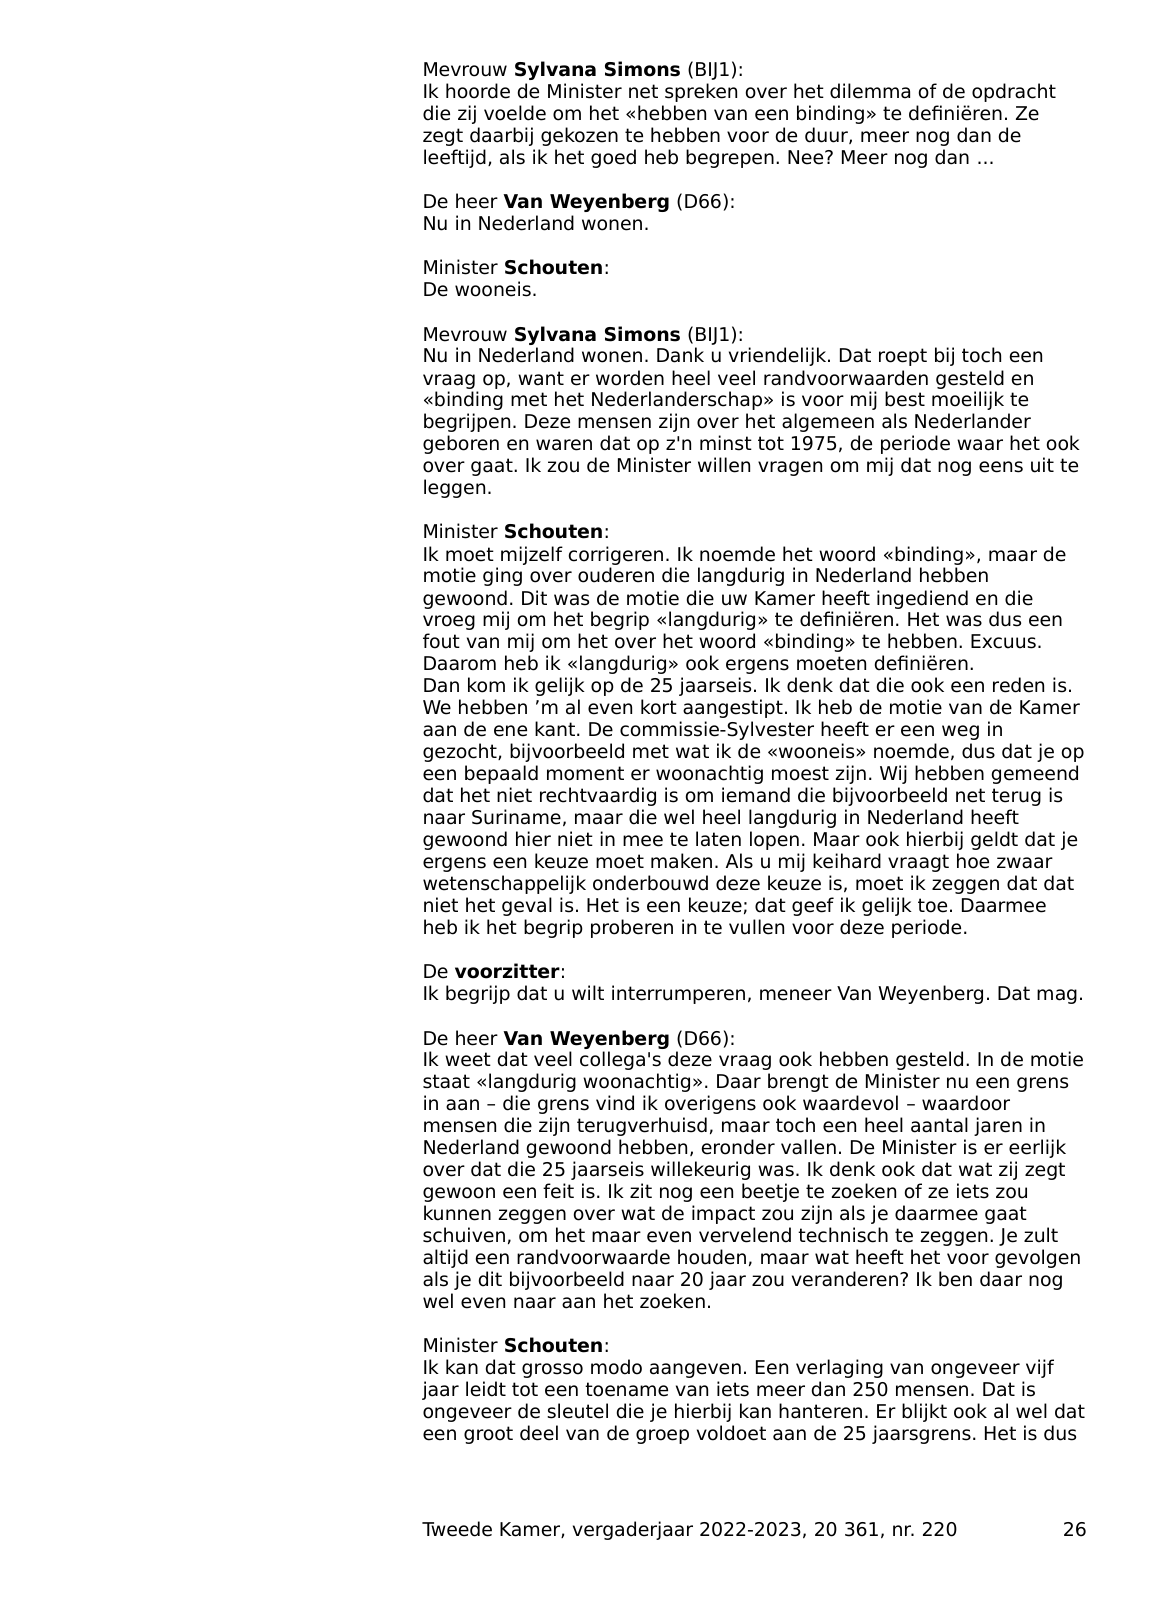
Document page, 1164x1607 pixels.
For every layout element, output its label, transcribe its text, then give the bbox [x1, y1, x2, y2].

text De heer Van Weyenberg (D66): [422, 191, 1087, 213]
text De voorzitter: [422, 961, 1087, 983]
text Mevrouw Sylvana Simons (BIJ1): [422, 59, 1087, 81]
text De wooneis. [422, 279, 1087, 301]
text Mevrouw Sylvana Simons (BIJ1): [422, 323, 1087, 345]
text Nu in Nederland wonen. Dank u vriendelijk. Dat roept bij toch een vraag op, want er worden heel veel randvoorwaarden gesteld en «binding met het Nederlanderschap» is voor mij best moeilijk te begrijpen. Deze mensen zijn over het algemeen als Nederlander geboren en waren dat op z'n minst tot 1975, de periode waar het ook over gaat. Ik zou de Minister willen vragen om mij dat nog eens uit te leggen. [422, 345, 1087, 499]
text Ik moet mijzelf corrigeren. Ik noemde het woord «binding», maar de motie ging over ouderen die langdurig in Nederland hebben gewoond. Dit was de motie die uw Kamer heeft ingediend en die vroeg mij om het begrip «langdurig» te definiëren. Het was dus een fout van mij om het over het woord «binding» te hebben. Excuus. Daarom heb ik «langdurig» ook ergens moeten definiëren. [422, 543, 1087, 675]
text Nu in Nederland wonen. [422, 213, 1087, 235]
text Minister Schouten: [422, 1335, 1087, 1357]
text Ik weet dat veel collega's deze vraag ook hebben gesteld. In de motie staat «langdurig woonachtig». Daar brengt de Minister nu een grens in aan – die grens vind ik overigens ook waardevol – waardoor mensen die zijn terugverhuisd, maar toch een heel aantal jaren in Nederland gewoond hebben, eronder vallen. De Minister is er eerlijk over dat die 25 jaarseis willekeurig was. Ik denk ook dat wat zij zegt gewoon een feit is. Ik zit nog een beetje te zoeken of ze iets zou kunnen zeggen over wat de impact zou zijn als je daarmee gaat schuiven, om het maar even vervelend technisch te zeggen. Je zult altijd een randvoorwaarde houden, maar wat heeft het voor gevolgen als je dit bijvoorbeeld naar 20 jaar zou veranderen? Ik ben daar nog wel even naar aan het zoeken. [422, 1049, 1087, 1313]
text Ik hoorde de Minister net spreken over het dilemma of de opdracht die zij voelde om het «hebben van een binding» te definiëren. Ze zegt daarbij gekozen te hebben voor de duur, meer nog dan de leeftijd, als ik het goed heb begrepen. Nee? Meer nog dan ... [422, 81, 1087, 169]
text Minister Schouten: [422, 257, 1087, 279]
text Dan kom ik gelijk op de 25 jaarseis. Ik denk dat die ook een reden is. We hebben ’m al even kort aangestipt. Ik heb de motie van de Kamer aan de ene kant. De commissie-Sylvester heeft er een weg in gezocht, bijvoorbeeld met wat ik de «wooneis» noemde, dus dat je op een bepaald moment er woonachtig moest zijn. Wij hebben gemeend dat het niet rechtvaardig is om iemand die bijvoorbeeld net terug is naar Suriname, maar die wel heel langdurig in Nederland heeft gewoond hier niet in mee te laten lopen. Maar ook hierbij geldt dat je ergens een keuze moet maken. Als u mij keihard vraagt hoe zwaar wetenschappelijk onderbouwd deze keuze is, moet ik zeggen dat dat niet het geval is. Het is een keuze; dat geef ik gelijk toe. Daarmee heb ik het begrip proberen in te vullen voor deze periode. [422, 675, 1087, 939]
text De heer Van Weyenberg (D66): [422, 1027, 1087, 1049]
text Ik kan dat grosso modo aangeven. Een verlaging van ongeveer vijf jaar leidt tot een toename van iets meer dan 250 mensen. Dat is ongeveer de sleutel die je hierbij kan hanteren. Er blijkt ook al wel dat een groot deel van de groep voldoet aan de 25 jaarsgrens. Het is dus [422, 1357, 1087, 1445]
text Minister Schouten: [422, 521, 1087, 543]
text Ik begrijp dat u wilt interrumperen, meneer Van Weyenberg. Dat mag. [422, 983, 1087, 1005]
